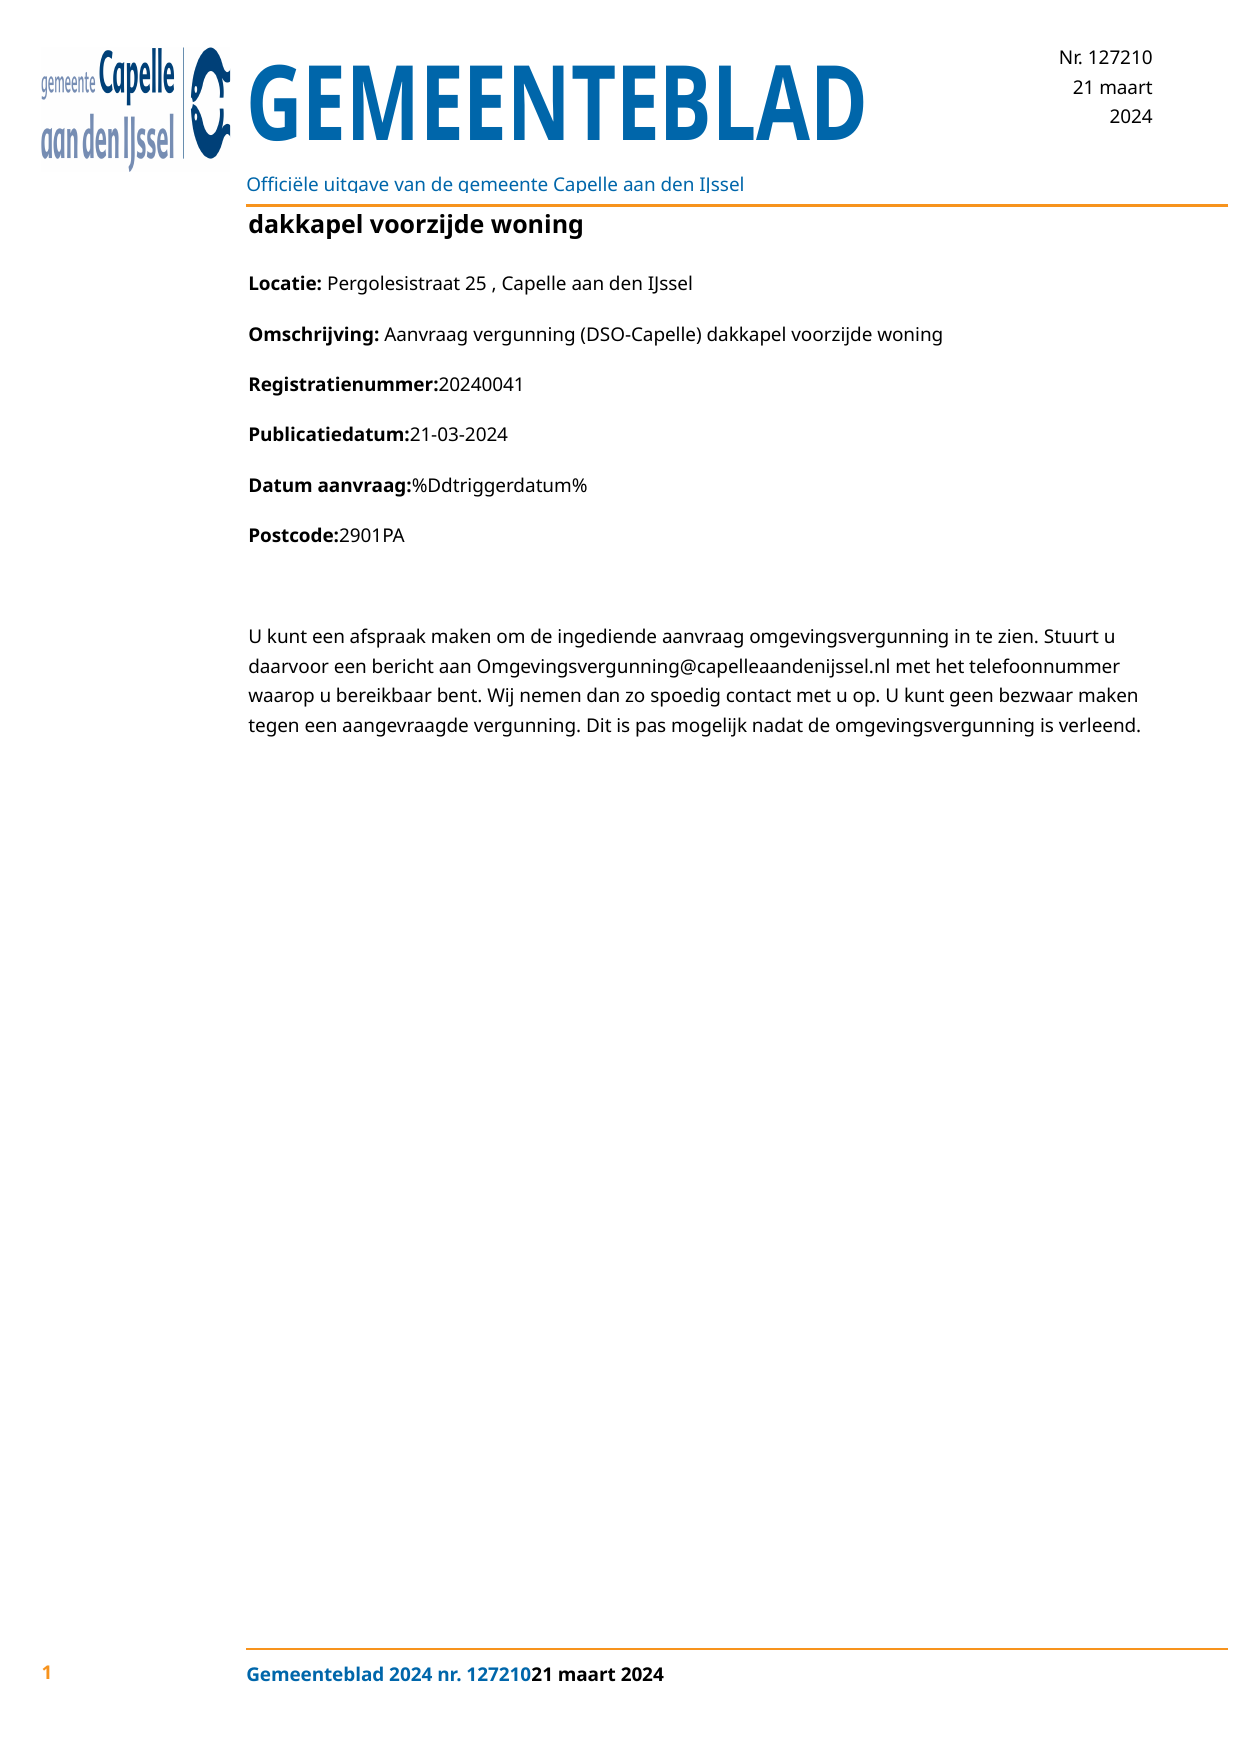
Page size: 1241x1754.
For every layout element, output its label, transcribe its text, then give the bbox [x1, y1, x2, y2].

text U kunt een afspraak maken om de ingediende aanvraag omgevingsvergunning in te zien. Stuurt u daarvoor een bericht aan Omgevingsvergunning@capelleaandenijssel.nl met het telefoonnummer waarop u bereikbaar bent. Wij nemen dan zo spoedig contact met u op. U kunt geen bezwaar maken tegen een aangevraagde vergunning. Dit is pas mogelijk nadat de omgevingsvergunning is verleend. [248, 623, 1152, 738]
text Publicatiedatum:21-03-2024 [248, 422, 1152, 447]
picture [41, 47, 231, 172]
text Registratienummer:20240041 [248, 371, 1152, 397]
text dakkapel voorzijde woning [248, 207, 1152, 241]
text Datum aanvraag:%Ddtriggerdatum% [248, 472, 1152, 498]
text Postcode:2901PA [248, 522, 1152, 548]
text Omschrijving: Aanvraag vergunning (DSO-Capelle) dakkapel voorzijde woning [248, 321, 1152, 346]
text Locatie: Pergolesistraat 25 , Capelle aan den IJssel [248, 270, 1152, 296]
